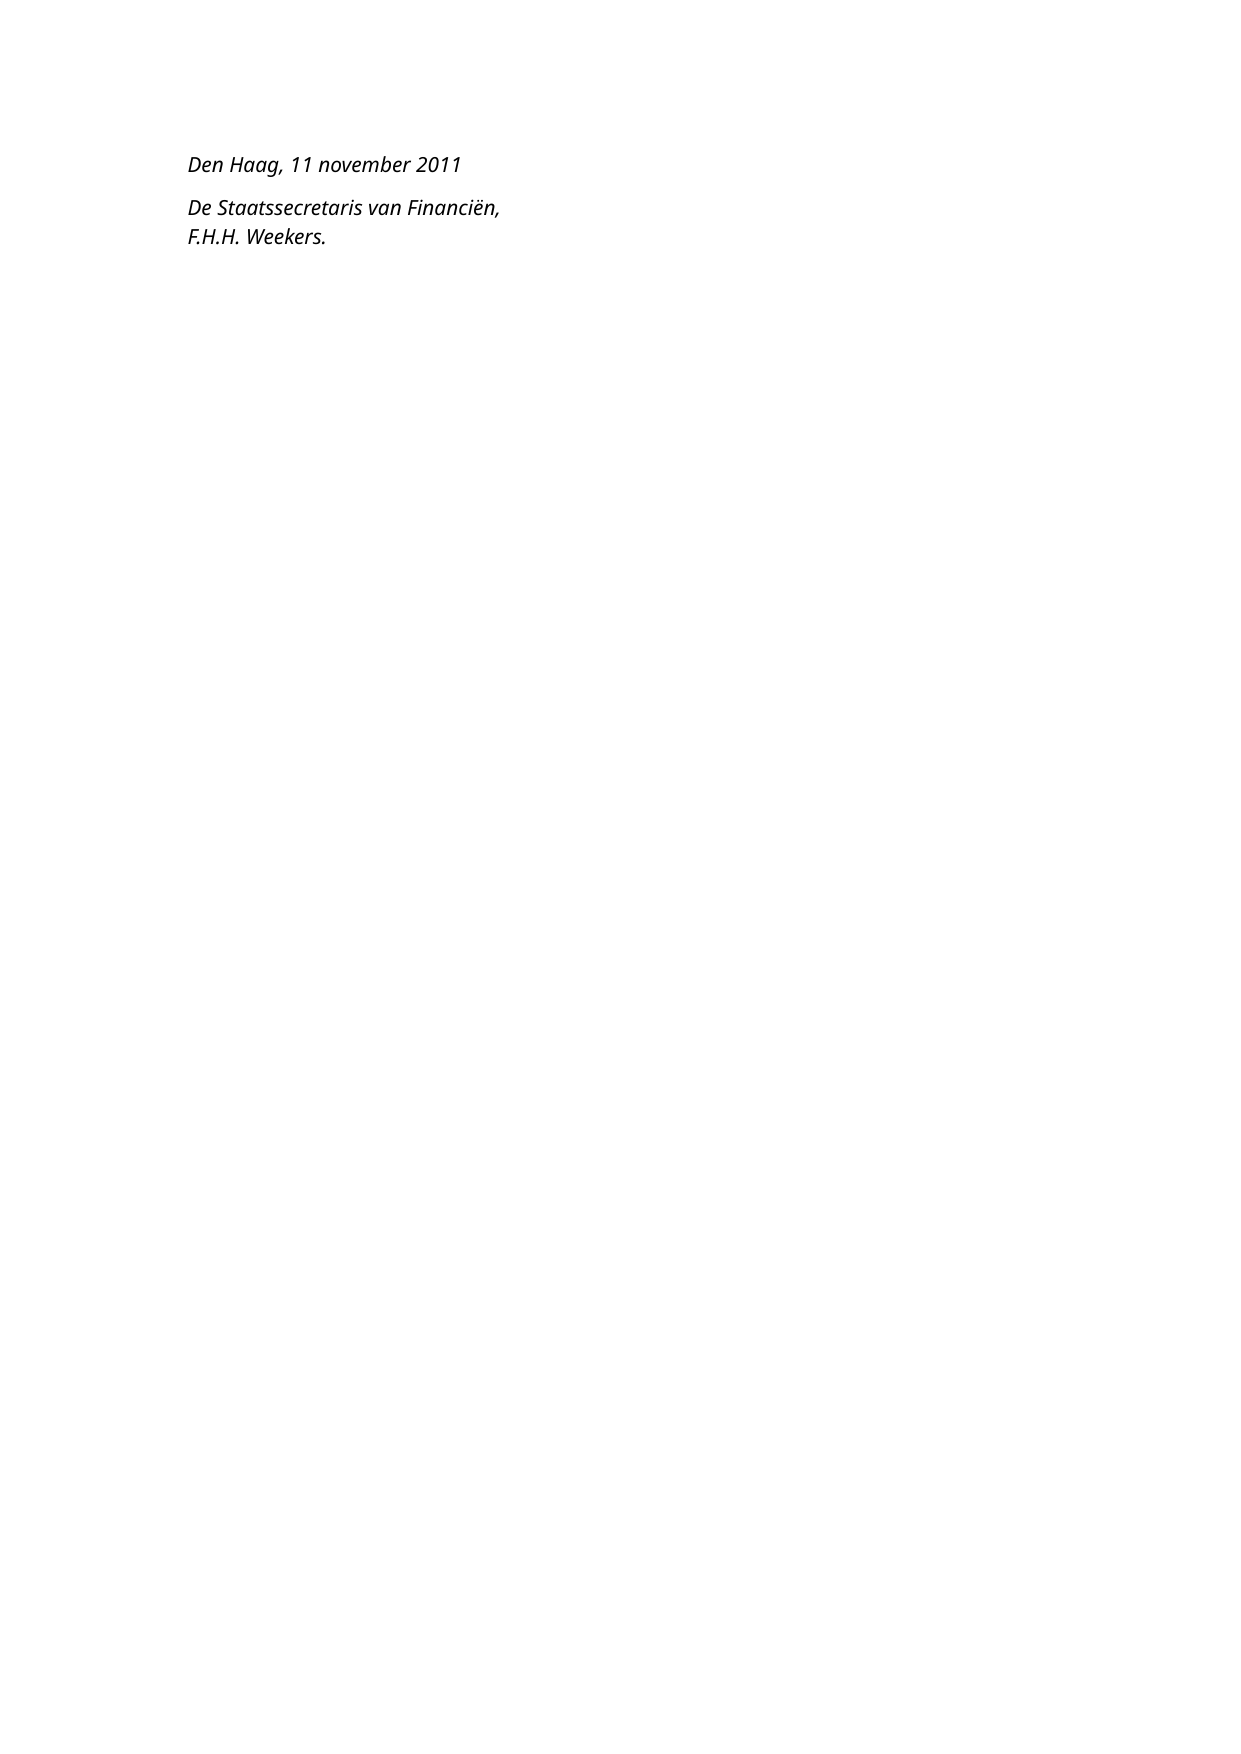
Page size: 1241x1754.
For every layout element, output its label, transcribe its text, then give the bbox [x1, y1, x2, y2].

text F.H.H. Weekers. [187, 222, 1053, 250]
text Den Haag, 11 november 2011 [187, 150, 1053, 178]
text De Staatssecretaris van Financiën, [187, 193, 1053, 222]
